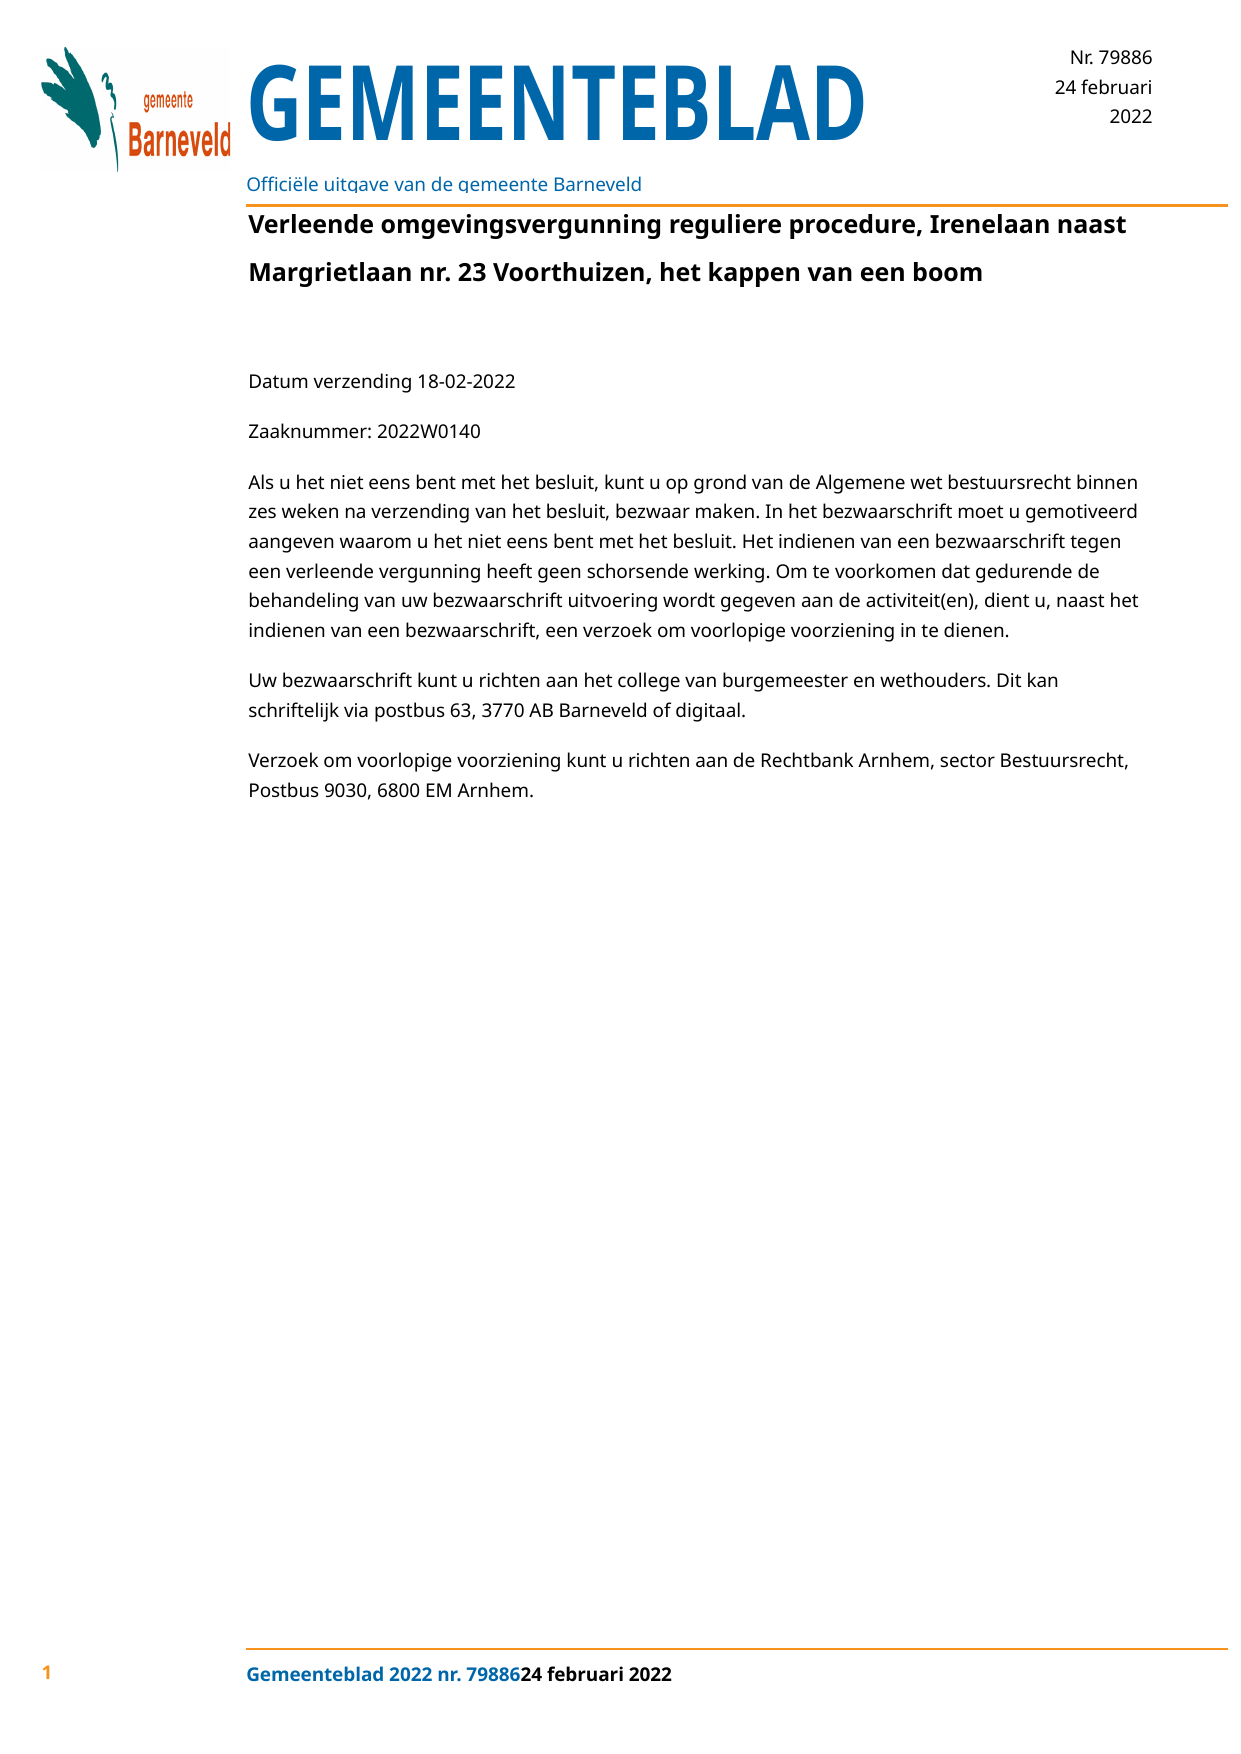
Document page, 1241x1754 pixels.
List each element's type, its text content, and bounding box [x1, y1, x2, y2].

text Verzoek om voorlopige voorziening kunt u richten aan de Rechtbank Arnhem, sector Bestuursrecht, Postbus 9030, 6800 EM Arnhem. [248, 747, 1152, 803]
text Verleende omgevingsvergunning reguliere procedure, Irenelaan naast Margrietlaan nr. 23 Voorthuizen, het kappen van een boom [248, 207, 1152, 288]
text Datum verzending 18-02-2022 [248, 368, 1152, 394]
text Als u het niet eens bent met het besluit, kunt u op grond van de Algemene wet bestuursrecht binnen zes weken na verzending van het besluit, bezwaar maken. In het bezwaarschrift moet u gemotiveerd aangeven waarom u het niet eens bent met het besluit. Het indienen van een bezwaarschrift tegen een verleende vergunning heeft geen schorsende werking. Om te voorkomen dat gedurende de behandeling van uw bezwaarschrift uitvoering wordt gegeven aan de activiteit(en), dient u, naast het indienen van een bezwaarschrift, een verzoek om voorlopige voorziening in te dienen. [248, 469, 1152, 643]
text Uw bezwaarschrift kunt u richten aan het college van burgemeester en wethouders. Dit kan schriftelijk via postbus 63, 3770 AB Barneveld of digitaal. [248, 667, 1152, 723]
text Zaaknummer: 2022W0140 [248, 419, 1152, 444]
picture [41, 47, 231, 172]
